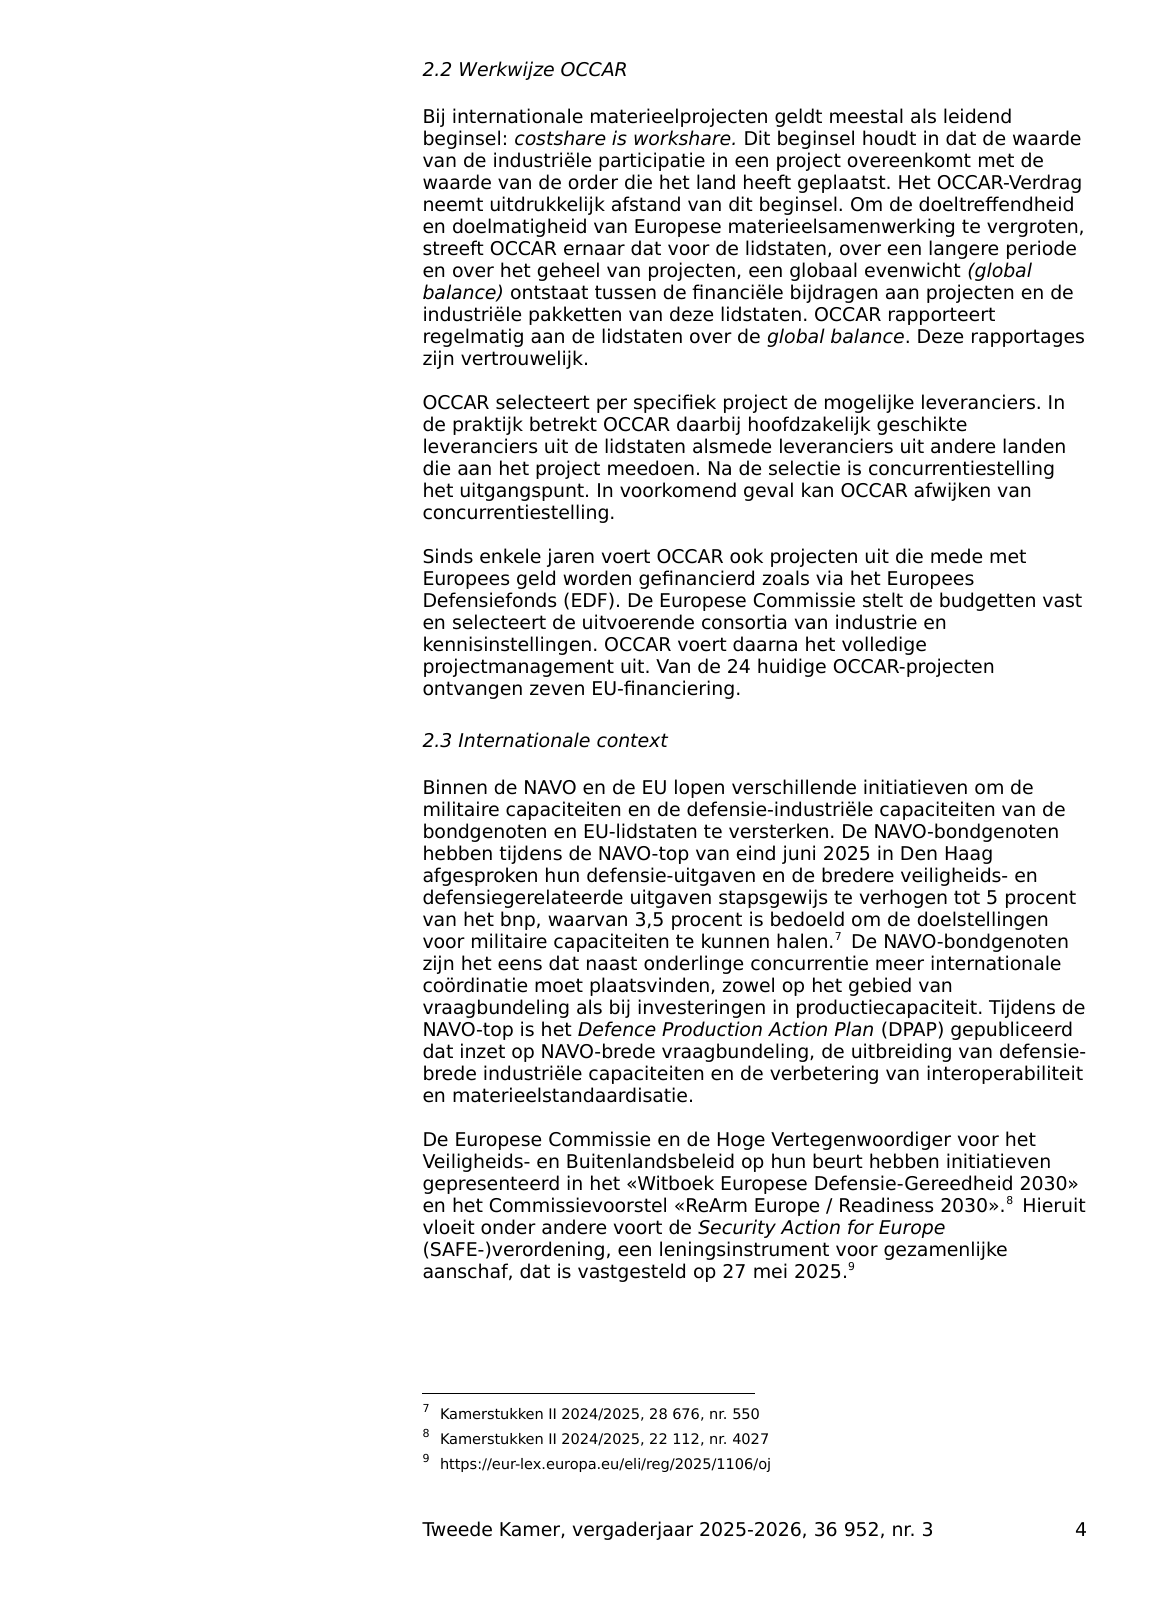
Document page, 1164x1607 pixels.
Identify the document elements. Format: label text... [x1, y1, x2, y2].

text OCCAR selecteert per specifiek project de mogelijke leveranciers. In de praktijk betrekt OCCAR daarbij hoofdzakelijk geschikte leveranciers uit de lidstaten alsmede leveranciers uit andere landen die aan het project meedoen. Na de selectie is concurrentiestelling het uitgangspunt. In voorkomend geval kan OCCAR afwijken van concurrentiestelling. [422, 392, 1087, 524]
text De Europese Commissie en de Hoge Vertegenwoordiger voor het Veiligheids- en Buitenlandsbeleid op hun beurt hebben initiatieven gepresenteerd in het «Witboek Europese Defensie-Gereedheid 2030» en het Commissievoorstel «ReArm Europe / Readiness 2030». Hieruit vloeit onder andere voort de Security Action for Europe (SAFE-)verordening, een leningsinstrument voor gezamenlijke aanschaf, dat is vastgesteld op 27 mei 2025. [422, 1129, 1087, 1283]
text Binnen de NAVO en de EU lopen verschillende initiatieven om de militaire capaciteiten en de defensie-industriële capaciteiten van de bondgenoten en EU-lidstaten te versterken. De NAVO-bondgenoten hebben tijdens de NAVO-top van eind juni 2025 in Den Haag afgesproken hun defensie-uitgaven en de bredere veiligheids- en defensiegerelateerde uitgaven stapsgewijs te verhogen tot 5 procent van het bnp, waarvan 3,5 procent is bedoeld om de doelstellingen voor militaire capaciteiten te kunnen halen. De NAVO-bondgenoten zijn het eens dat naast onderlinge concurrentie meer internationale coördinatie moet plaatsvinden, zowel op het gebied van vraagbundeling als bij investeringen in productiecapaciteit. Tijdens de NAVO-top is het Defence Production Action Plan (DPAP) gepubliceerd dat inzet op NAVO-brede vraagbundeling, de uitbreiding van defensie-brede industriële capaciteiten en de verbetering van interoperabiliteit en materieelstandaardisatie. [422, 777, 1087, 1107]
text Sinds enkele jaren voert OCCAR ook projecten uit die mede met Europees geld worden gefinancierd zoals via het Europees Defensiefonds (EDF). De Europese Commissie stelt de budgetten vast en selecteert de uitvoerende consortia van industrie en kennisinstellingen. OCCAR voert daarna het volledige projectmanagement uit. Van de 24 huidige OCCAR-projecten ontvangen zeven EU-financiering. [422, 546, 1087, 700]
text https://eur-lex.europa.eu/eli/reg/2025/1106/oj [422, 1452, 1087, 1474]
text Bij internationale materieelprojecten geldt meestal als leidend beginsel: costshare is workshare. Dit beginsel houdt in dat de waarde van de industriële participatie in een project overeenkomt met de waarde van de order die het land heeft geplaatst. Het OCCAR-Verdrag neemt uitdrukkelijk afstand van dit beginsel. Om de doeltreffendheid en doelmatigheid van Europese materieelsamenwerking te vergroten, streeft OCCAR ernaar dat voor de lidstaten, over een langere periode en over het geheel van projecten, een globaal evenwicht (global balance) ontstaat tussen de financiële bijdragen aan projecten en de industriële pakketten van deze lidstaten. OCCAR rapporteert regelmatig aan de lidstaten over de global balance. Deze rapportages zijn vertrouwelijk. [422, 106, 1087, 370]
subtitle 2.3 Internationale context [422, 730, 1087, 752]
subtitle 2.2 Werkwijze OCCAR [422, 59, 1087, 81]
text Kamerstukken II 2024/2025, 22 112, nr. 4027 [422, 1427, 1087, 1449]
text Kamerstukken II 2024/2025, 28 676, nr. 550 [422, 1402, 1087, 1424]
